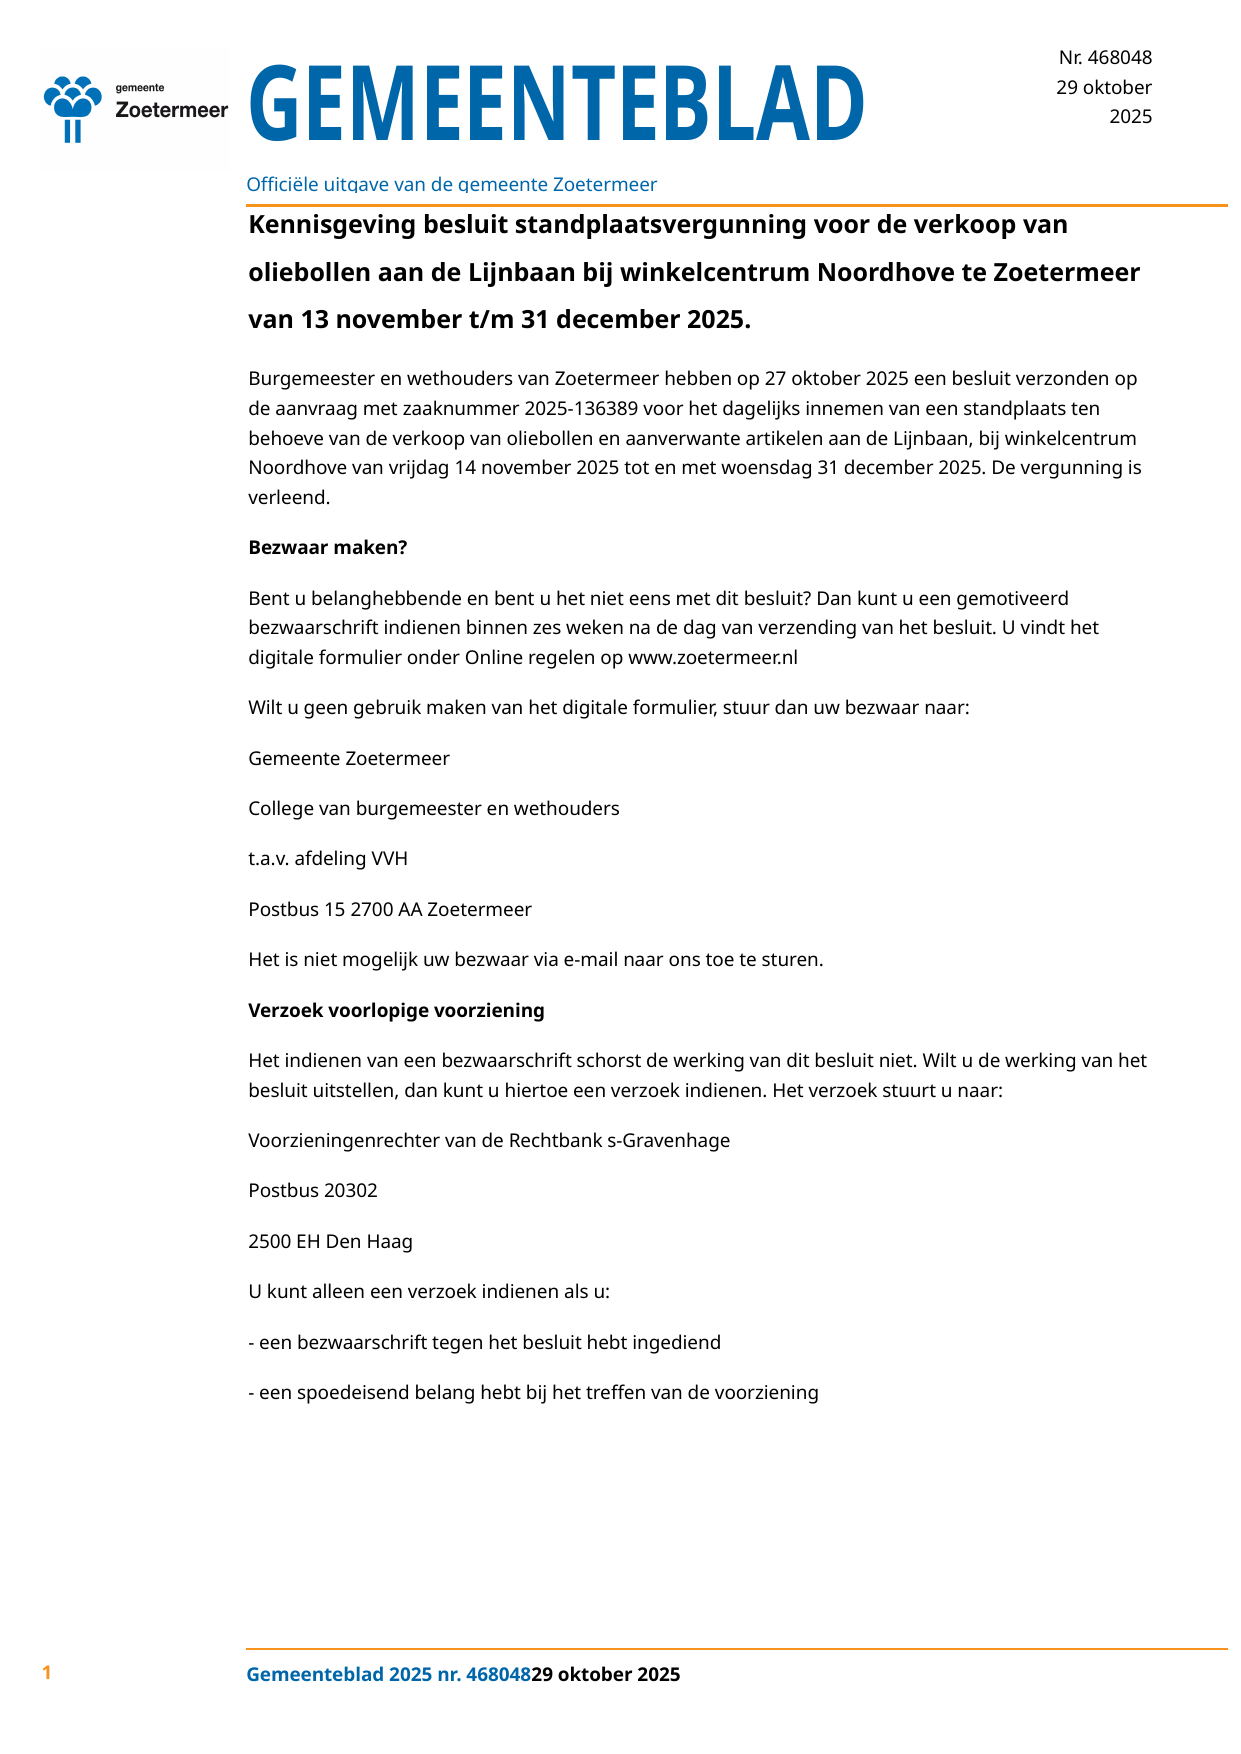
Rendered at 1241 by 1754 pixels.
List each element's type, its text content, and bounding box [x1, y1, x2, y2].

text Het indienen van een bezwaarschrift schorst de werking van dit besluit niet. Wilt u de werking van het besluit uitstellen, dan kunt u hiertoe een verzoek indienen. Het verzoek stuurt u naar: [248, 1047, 1152, 1102]
text 2500 EH Den Haag [248, 1228, 1152, 1254]
text t.a.v. afdeling VVH [248, 846, 1152, 871]
text College van burgemeester en wethouders [248, 795, 1152, 821]
picture [41, 47, 231, 172]
text Postbus 15 2700 AA Zoetermeer [248, 896, 1152, 922]
text Het is niet mogelijk uw bezwaar via e-mail naar ons toe te sturen. [248, 946, 1152, 972]
text Verzoek voorlopige voorziening [248, 997, 1152, 1022]
text Voorzieningenrechter van de Rechtbank s-Gravenhage [248, 1127, 1152, 1153]
text Kennisgeving besluit standplaatsvergunning voor de verkoop van oliebollen aan de Lijnbaan bij winkelcentrum Noordhove te Zoetermeer van 13 november t/m 31 december 2025. [248, 207, 1152, 336]
text Wilt u geen gebruik maken van het digitale formulier, stuur dan uw bezwaar naar: [248, 694, 1152, 720]
text Bezwaar maken? [248, 534, 1152, 560]
text Gemeente Zoetermeer [248, 745, 1152, 770]
text - een spoedeisend belang hebt bij het treffen van de voorziening [248, 1379, 1152, 1405]
text U kunt alleen een verzoek indienen als u: [248, 1278, 1152, 1304]
text Postbus 20302 [248, 1178, 1152, 1203]
text Burgemeester en wethouders van Zoetermeer hebben op 27 oktober 2025 een besluit verzonden op de aanvraag met zaaknummer 2025-136389 voor het dagelijks innemen van een standplaats ten behoeve van de verkoop van oliebollen en aanverwante artikelen aan de Lijnbaan, bij winkelcentrum Noordhove van vrijdag 14 november 2025 tot en met woensdag 31 december 2025. De vergunning is verleend. [248, 366, 1152, 509]
text Bent u belanghebbende en bent u het niet eens met dit besluit? Dan kunt u een gemotiveerd bezwaarschrift indienen binnen zes weken na de dag van verzending van het besluit. U vindt het digitale formulier onder Online regelen op www.zoetermeer.nl [248, 585, 1152, 669]
text - een bezwaarschrift tegen het besluit hebt ingediend [248, 1329, 1152, 1354]
